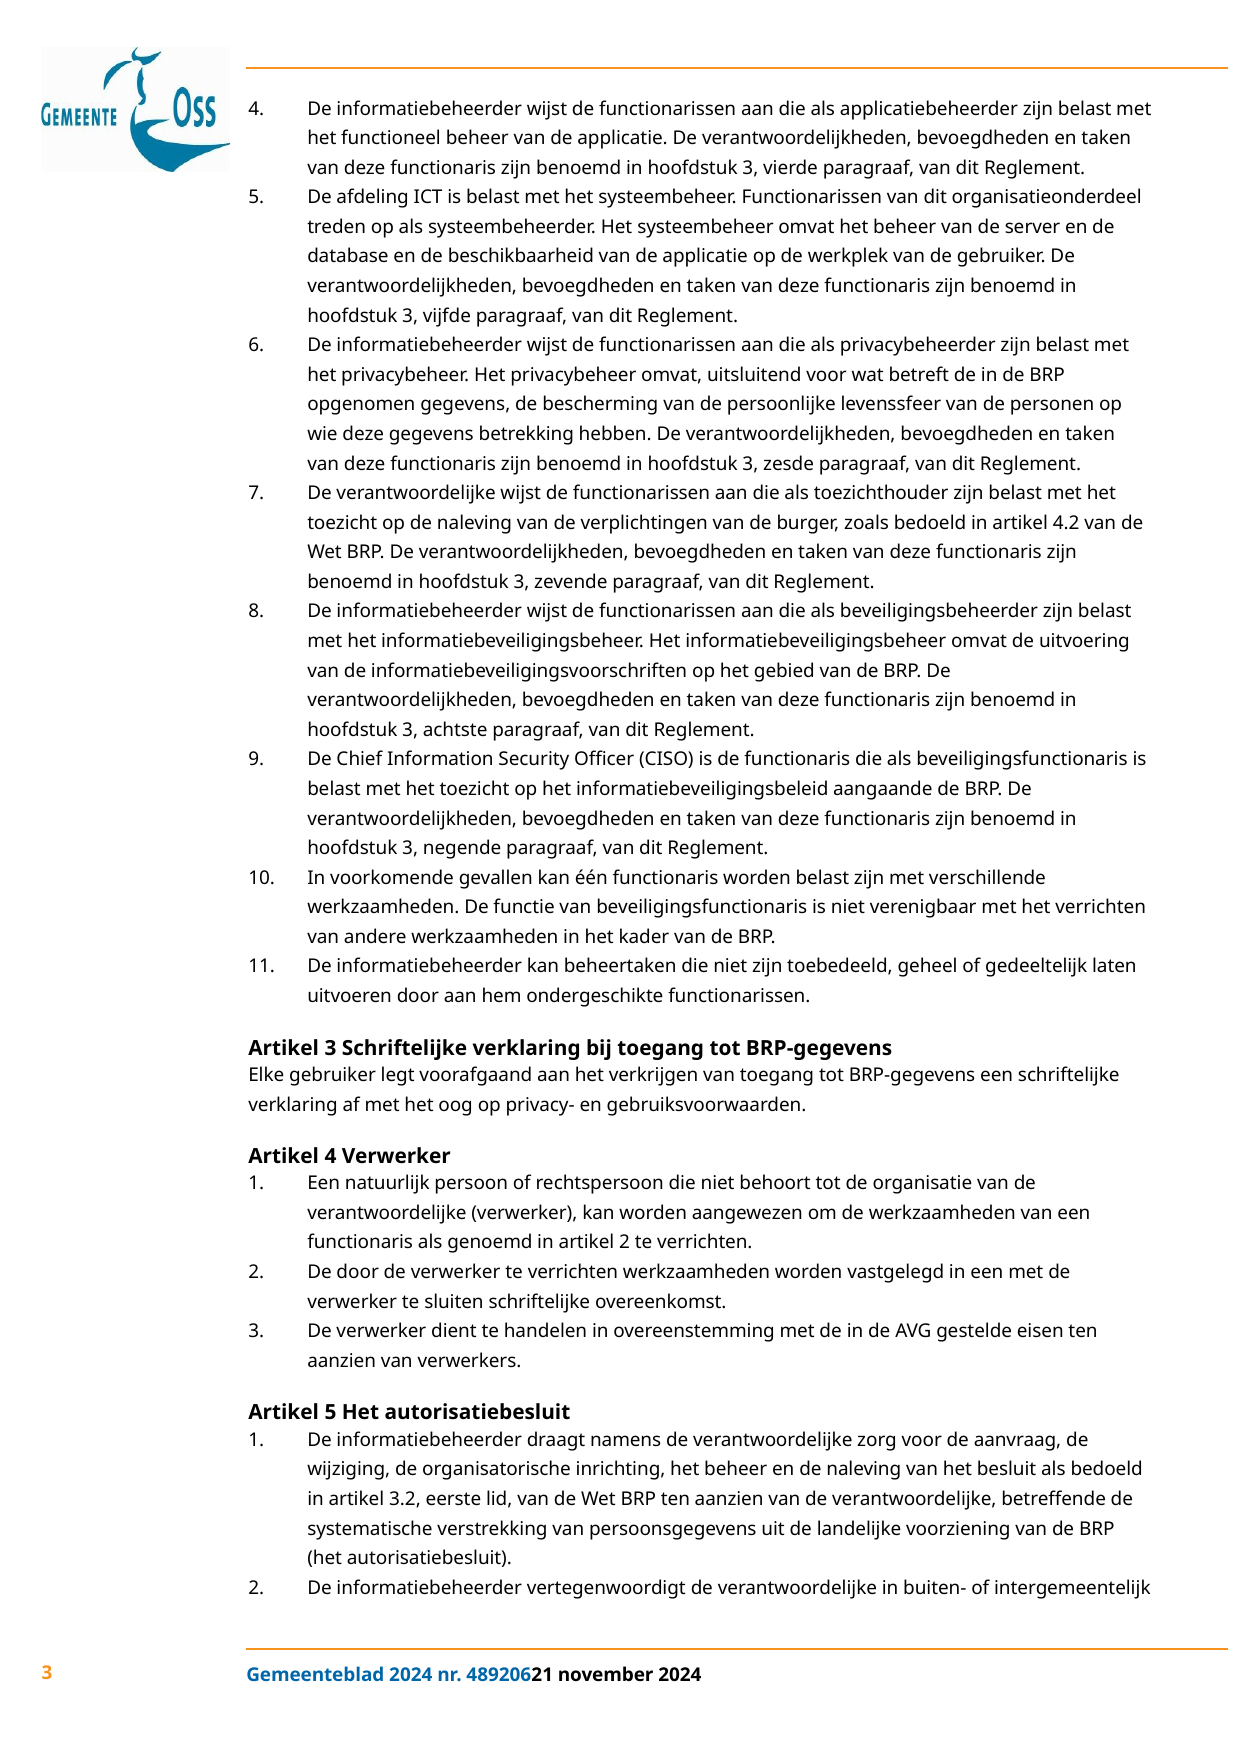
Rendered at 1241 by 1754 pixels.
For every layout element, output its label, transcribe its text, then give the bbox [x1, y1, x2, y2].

list De informatiebeheerder kan beheertaken die niet zijn toebedeeld, geheel of gedeeltelijk laten uitvoeren door aan hem ondergeschikte functionarissen. [248, 953, 1152, 1008]
list De informatiebeheerder vertegenwoordigt de verantwoordelijke in buiten- of intergemeentelijk [248, 1574, 1152, 1599]
text Artikel 5 Het autorisatiebesluit [248, 1397, 1152, 1426]
text Artikel 4 Verwerker [248, 1141, 1152, 1169]
list De door de verwerker te verrichten werkzaamheden worden vastgelegd in een met de verwerker te sluiten schriftelijke overeenkomst. [248, 1258, 1152, 1314]
list De informatiebeheerder wijst de functionarissen aan die als beveiligingsbeheerder zijn belast met het informatiebeveiligingsbeheer. Het informatiebeveiligingsbeheer omvat de uitvoering van de informatiebeveiligingsvoorschriften op het gebied van de BRP. De verantwoordelijkheden, bevoegdheden en taken van deze functionaris zijn benoemd in hoofdstuk 3, achtste paragraaf, van dit Reglement. [248, 598, 1152, 742]
list De informatiebeheerder draagt namens de verantwoordelijke zorg voor de aanvraag, de wijziging, de organisatorische inrichting, het beheer en de naleving van het besluit als bedoeld in artikel 3.2, eerste lid, van de Wet BRP ten aanzien van de verantwoordelijke, betreffende de systematische verstrekking van persoonsgegevens uit de landelijke voorziening van de BRP (het autorisatiebesluit). [248, 1426, 1152, 1570]
text Artikel 3 Schriftelijke verklaring bij toegang tot BRP-gegevens [248, 1033, 1152, 1061]
list De Chief Information Security Officer (CISO) is de functionaris die als beveiligingsfunctionaris is belast met het toezicht op het informatiebeveiligingsbeleid aangaande de BRP. De verantwoordelijkheden, bevoegdheden en taken van deze functionaris zijn benoemd in hoofdstuk 3, negende paragraaf, van dit Reglement. [248, 746, 1152, 860]
list Een natuurlijk persoon of rechtspersoon die niet behoort tot de organisatie van de verantwoordelijke (verwerker), kan worden aangewezen om de werkzaamheden van een functionaris als genoemd in artikel 2 te verrichten. [248, 1169, 1152, 1254]
list De verantwoordelijke wijst de functionarissen aan die als toezichthouder zijn belast met het toezicht op de naleving van de verplichtingen van de burger, zoals bedoeld in artikel 4.2 van de Wet BRP. De verantwoordelijkheden, bevoegdheden en taken van deze functionaris zijn benoemd in hoofdstuk 3, zevende paragraaf, van dit Reglement. [248, 479, 1152, 594]
list De verwerker dient te handelen in overeenstemming met de in de AVG gestelde eisen ten aanzien van verwerkers. [248, 1317, 1152, 1373]
picture [41, 47, 231, 172]
list De afdeling ICT is belast met het systeembeheer. Functionarissen van dit organisatieonderdeel treden op als systeembeheerder. Het systeembeheer omvat het beheer van de server en de database en de beschikbaarheid van de applicatie op de werkplek van de gebruiker. De verantwoordelijkheden, bevoegdheden en taken van deze functionaris zijn benoemd in hoofdstuk 3, vijfde paragraaf, van dit Reglement. [248, 183, 1152, 328]
list In voorkomende gevallen kan één functionaris worden belast zijn met verschillende werkzaamheden. De functie van beveiligingsfunctionaris is niet verenigbaar met het verrichten van andere werkzaamheden in het kader van de BRP. [248, 864, 1152, 949]
text Elke gebruiker legt voorafgaand aan het verkrijgen van toegang tot BRP-gegevens een schriftelijke verklaring af met het oog op privacy- en gebruiksvoorwaarden. [248, 1061, 1152, 1116]
list De informatiebeheerder wijst de functionarissen aan die als applicatiebeheerder zijn belast met het functioneel beheer van de applicatie. De verantwoordelijkheden, bevoegdheden en taken van deze functionaris zijn benoemd in hoofdstuk 3, vierde paragraaf, van dit Reglement. [248, 95, 1152, 180]
list De informatiebeheerder wijst de functionarissen aan die als privacybeheerder zijn belast met het privacybeheer. Het privacybeheer omvat, uitsluitend voor wat betreft de in de BRP opgenomen gegevens, de bescherming van de persoonlijke levenssfeer van de personen op wie deze gegevens betrekking hebben. De verantwoordelijkheden, bevoegdheden en taken van deze functionaris zijn benoemd in hoofdstuk 3, zesde paragraaf, van dit Reglement. [248, 331, 1152, 476]
